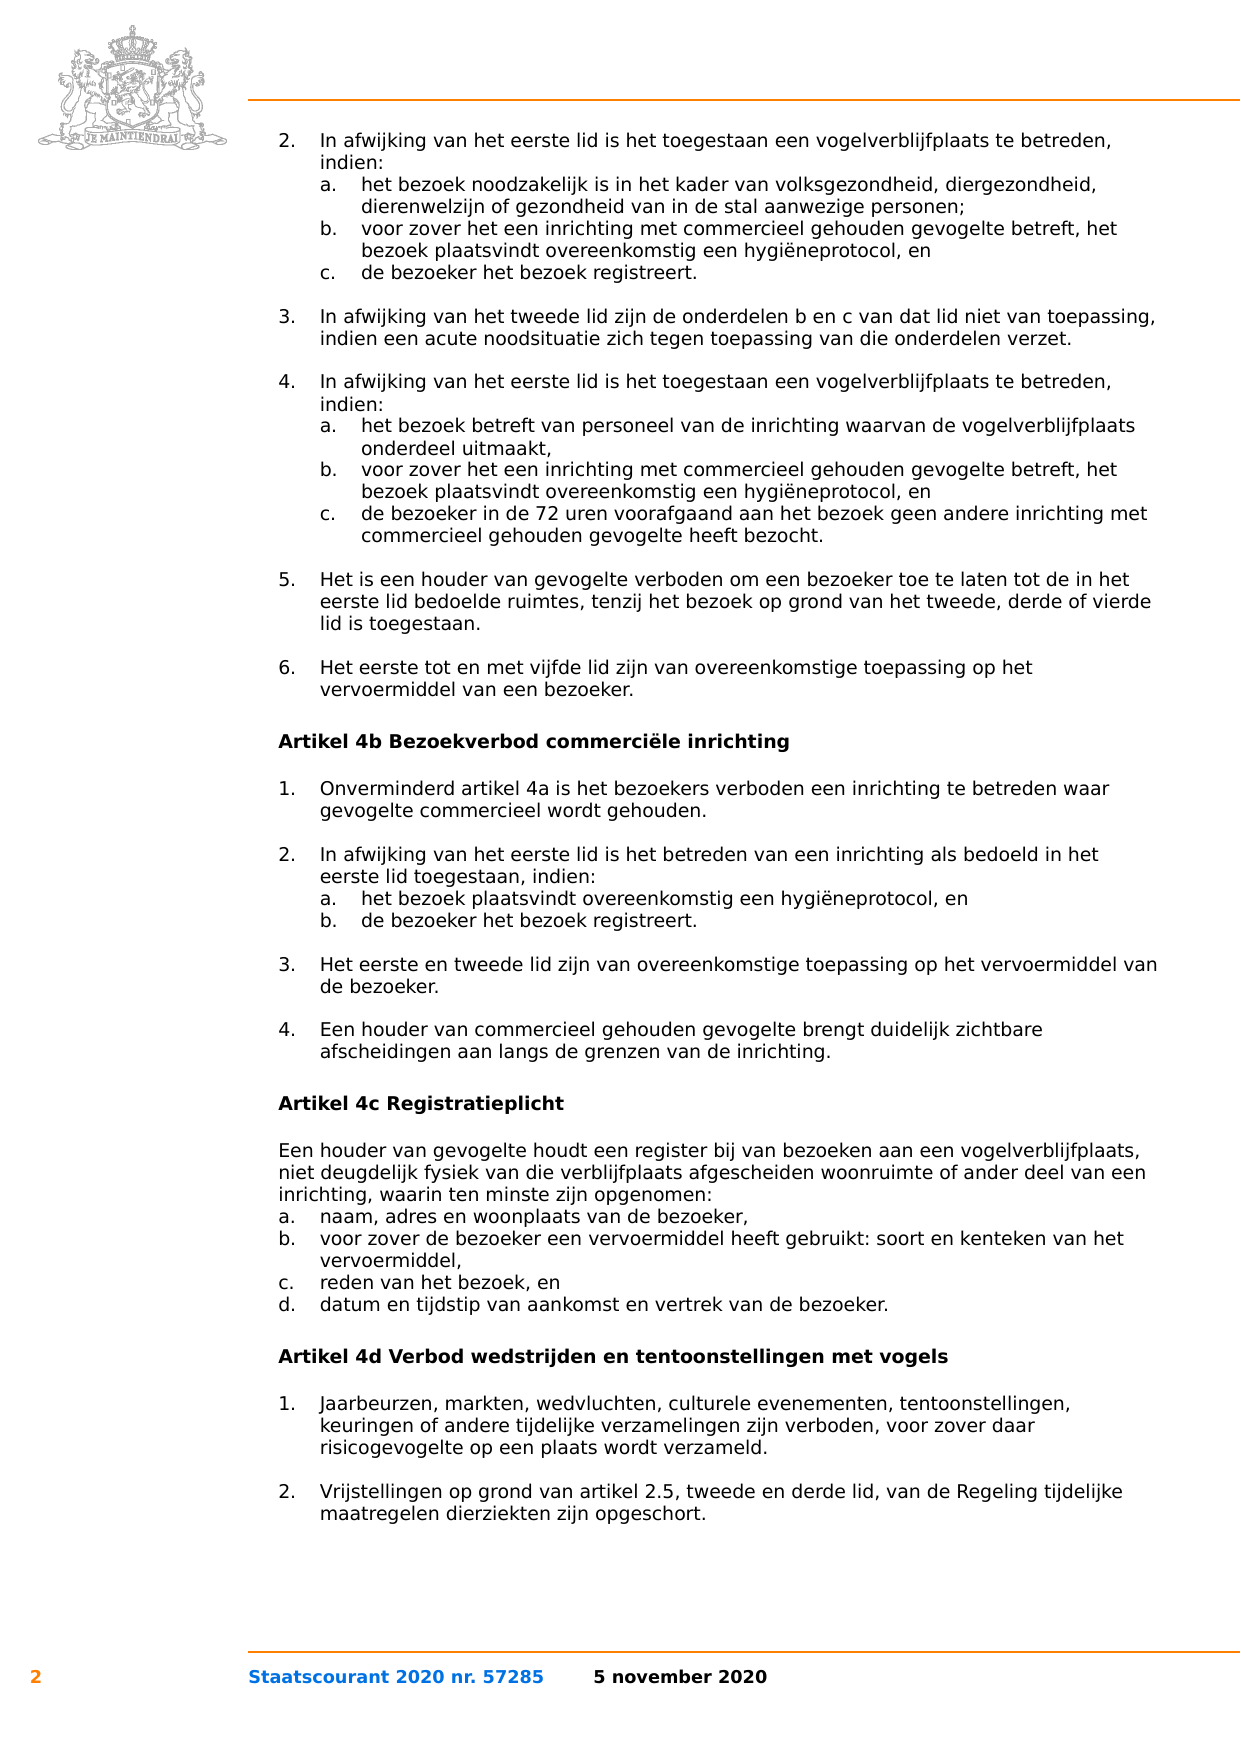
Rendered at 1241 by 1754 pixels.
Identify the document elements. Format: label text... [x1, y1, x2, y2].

text 4. Een houder van commercieel gehouden gevogelte brengt duidelijk zichtbare afscheidingen aan langs de grenzen van de inrichting. [278, 1019, 1163, 1063]
text a. het bezoek plaatsvindt overeenkomstig een hygiëneprotocol, en [319, 888, 1163, 910]
text 4. In afwijking van het eerste lid is het toegestaan een vogelverblijfplaats te betreden, indien: [278, 371, 1163, 415]
text b. de bezoeker het bezoek registreert. [319, 910, 1163, 932]
text b. voor zover het een inrichting met commercieel gehouden gevogelte betreft, het bezoek plaatsvindt overeenkomstig een hygiëneprotocol, en [319, 218, 1163, 262]
text 3. In afwijking van het tweede lid zijn de onderdelen b en c van dat lid niet van toepassing, indien een acute noodsituatie zich tegen toepassing van die onderdelen verzet. [278, 306, 1163, 349]
text c. de bezoeker het bezoek registreert. [319, 262, 1163, 284]
text 5. Het is een houder van gevogelte verboden om een bezoeker toe te laten tot de in het eerste lid bedoelde ruimtes, tenzij het bezoek op grond van het tweede, derde of vierde lid is toegestaan. [278, 569, 1163, 635]
picture [38, 25, 227, 150]
subtitle Artikel 4c Registratieplicht [278, 1093, 1163, 1115]
text 2. In afwijking van het eerste lid is het toegestaan een vogelverblijfplaats te betreden, indien: [278, 130, 1163, 174]
text a. het bezoek betreft van personeel van de inrichting waarvan de vogelverblijfplaats onderdeel uitmaakt, [319, 415, 1163, 459]
text 2. In afwijking van het eerste lid is het betreden van een inrichting als bedoeld in het eerste lid toegestaan, indien: [278, 844, 1163, 888]
text 3. Het eerste en tweede lid zijn van overeenkomstige toepassing op het vervoermiddel van de bezoeker. [278, 953, 1163, 997]
subtitle Artikel 4d Verbod wedstrijden en tentoonstellingen met vogels [278, 1346, 1163, 1368]
text 1. Jaarbeurzen, markten, wedvluchten, culturele evenementen, tentoonstellingen, keuringen of andere tijdelijke verzamelingen zijn verboden, voor zover daar risicogevogelte op een plaats wordt verzameld. [278, 1393, 1163, 1459]
text c. de bezoeker in de 72 uren voorafgaand aan het bezoek geen andere inrichting met commercieel gehouden gevogelte heeft bezocht. [319, 503, 1163, 547]
text d. datum en tijdstip van aankomst en vertrek van de bezoeker. [278, 1294, 1163, 1316]
text b. voor zover de bezoeker een vervoermiddel heeft gebruikt: soort en kenteken van het vervoermiddel, [278, 1228, 1163, 1272]
text b. voor zover het een inrichting met commercieel gehouden gevogelte betreft, het bezoek plaatsvindt overeenkomstig een hygiëneprotocol, en [319, 459, 1163, 503]
text 1. Onverminderd artikel 4a is het bezoekers verboden een inrichting te betreden waar gevogelte commercieel wordt gehouden. [278, 778, 1163, 822]
text a. naam, adres en woonplaats van de bezoeker, [278, 1206, 1163, 1228]
text 2. Vrijstellingen op grond van artikel 2.5, tweede en derde lid, van de Regeling tijdelijke maatregelen dierziekten zijn opgeschort. [278, 1481, 1163, 1525]
text c. reden van het bezoek, en [278, 1272, 1163, 1294]
text 6. Het eerste tot en met vijfde lid zijn van overeenkomstige toepassing op het vervoermiddel van een bezoeker. [278, 657, 1163, 701]
text a. het bezoek noodzakelijk is in het kader van volksgezondheid, diergezondheid, dierenwelzijn of gezondheid van in de stal aanwezige personen; [319, 174, 1163, 218]
subtitle Artikel 4b Bezoekverbod commerciële inrichting [278, 731, 1163, 753]
text Een houder van gevogelte houdt een register bij van bezoeken aan een vogelverblijfplaats, niet deugdelijk fysiek van die verblijfplaats afgescheiden woonruimte of ander deel van een inrichting, waarin ten minste zijn opgenomen: [278, 1140, 1163, 1206]
